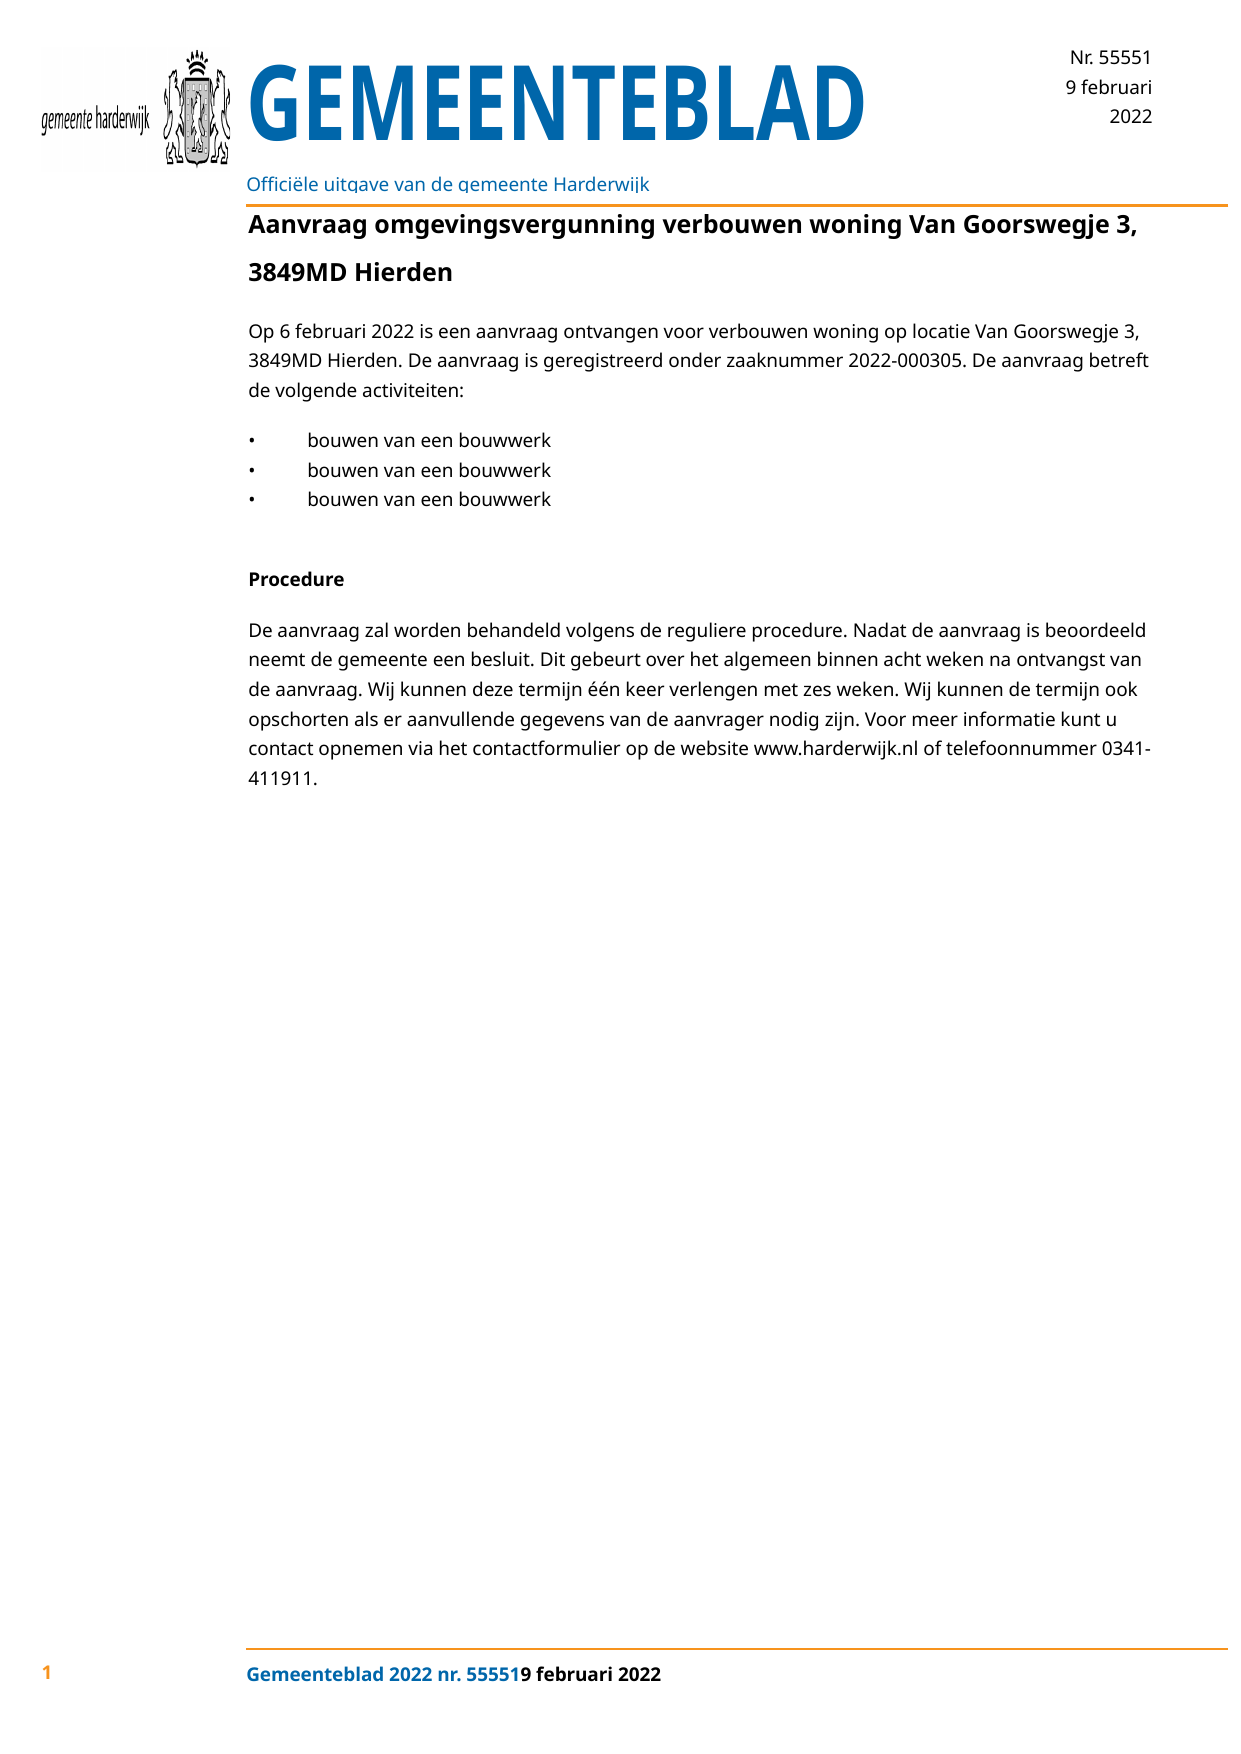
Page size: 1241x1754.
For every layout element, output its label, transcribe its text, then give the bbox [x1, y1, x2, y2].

text De aanvraag zal worden behandeld volgens de reguliere procedure. Nadat de aanvraag is beoordeeld neemt de gemeente een besluit. Dit gebeurt over het algemeen binnen acht weken na ontvangst van de aanvraag. Wij kunnen deze termijn één keer verlengen met zes weken. Wij kunnen de termijn ook opschorten als er aanvullende gegevens van de aanvrager nodig zijn. Voor meer informatie kunt u contact opnemen via het contactformulier op de website www.harderwijk.nl of telefoonnummer 0341-411911. [248, 617, 1152, 791]
text Aanvraag omgevingsvergunning verbouwen woning Van Goorswegje 3, 3849MD Hierden [248, 207, 1152, 288]
list bouwen van een bouwwerk [248, 427, 1152, 453]
list bouwen van een bouwwerk [248, 487, 1152, 512]
list bouwen van een bouwwerk [248, 457, 1152, 483]
text Procedure [248, 567, 1152, 592]
text Op 6 februari 2022 is een aanvraag ontvangen voor verbouwen woning op locatie Van Goorswegje 3, 3849MD Hierden. De aanvraag is geregistreerd onder zaaknummer 2022-000305. De aanvraag betreft de volgende activiteiten: [248, 318, 1152, 403]
picture [41, 47, 231, 172]
